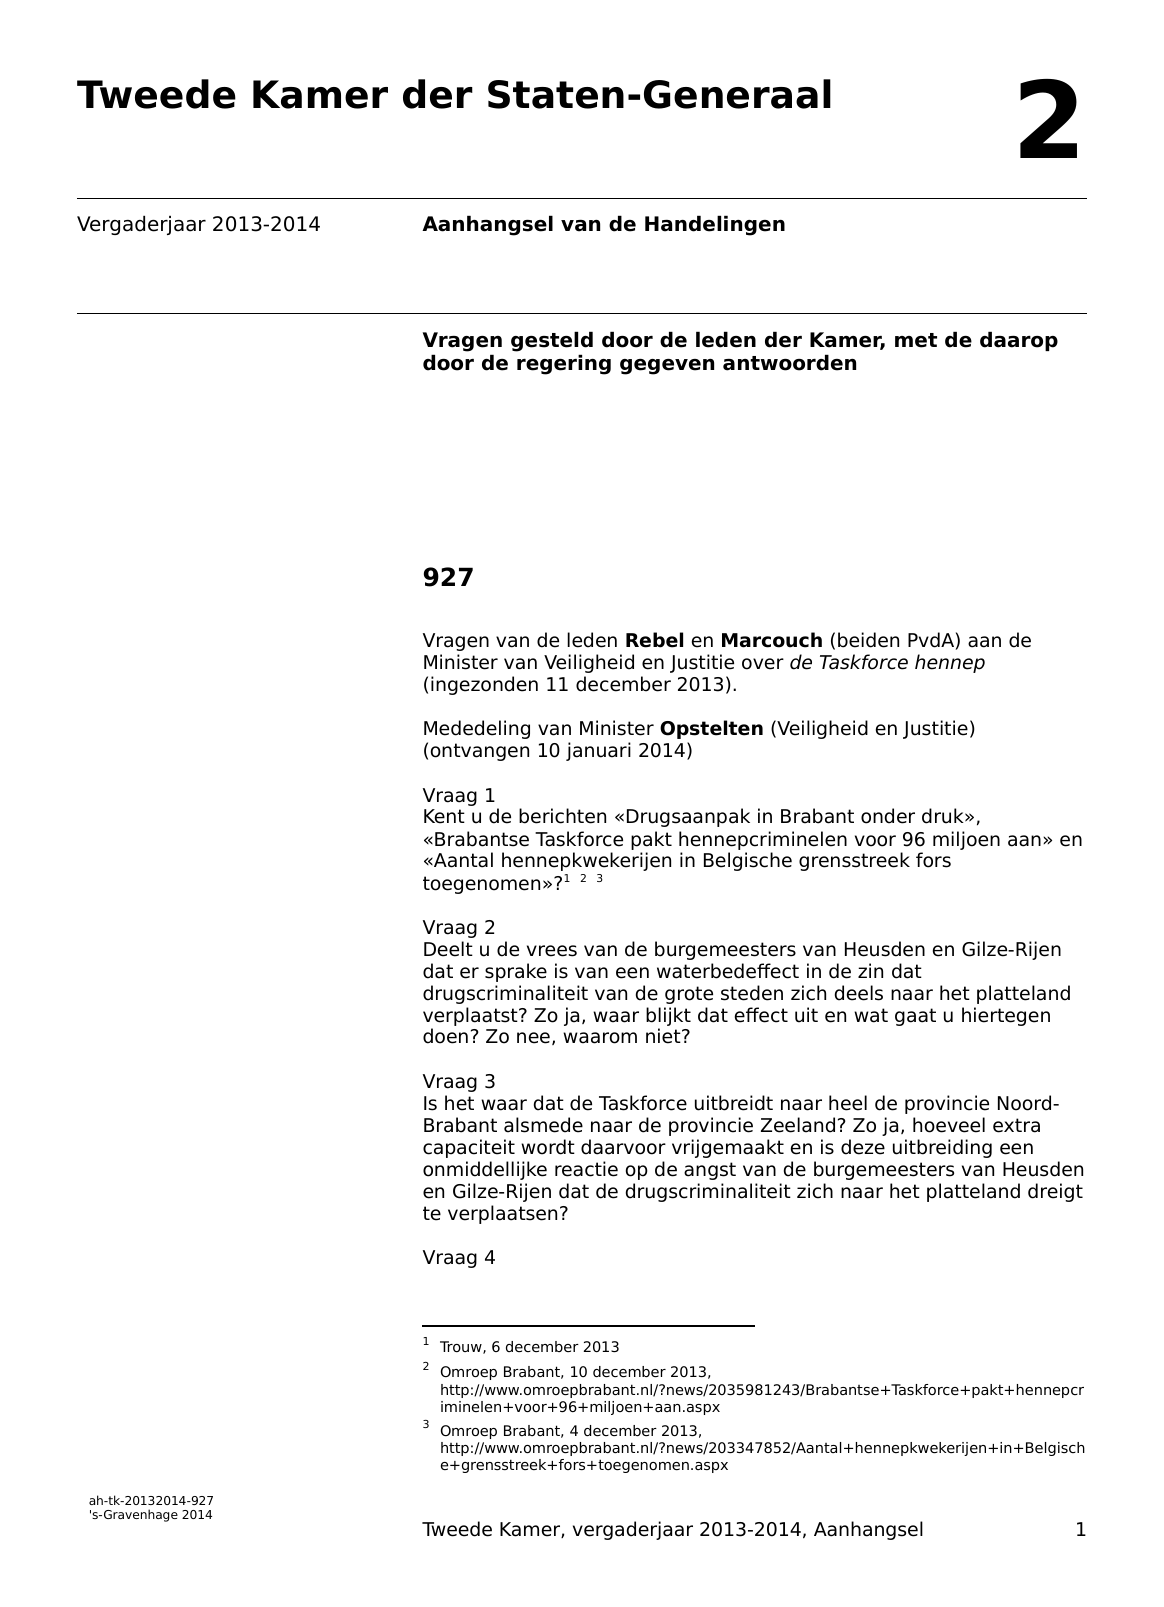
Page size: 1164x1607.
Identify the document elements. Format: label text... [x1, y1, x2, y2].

table_cell [77, 314, 422, 375]
text Vraag 3 [422, 1071, 1087, 1093]
text Omroep Brabant, 4 december 2013, http://www.omroepbrabant.nl/?news/203347852/Aantal+hennepkwekerijen+in+Belgische+grensstreek+fors+toegenomen.aspx [422, 1418, 1087, 1474]
text ah-tk-20132014-927 [88, 1494, 323, 1508]
text Vraag 2 [422, 917, 1087, 938]
text Mededeling van Minister Opstelten (Veiligheid en Justitie) (ontvangen 10 januari 2014) [422, 718, 1087, 762]
table_cell Vergaderjaar 2013-2014 [77, 199, 422, 313]
text Deelt u de vrees van de burgemeesters van Heusden en Gilze-Rijen dat er sprake is van een waterbedeffect in de zin dat drugscriminaliteit van de grote steden zich deels naar het platteland verplaatst? Zo ja, waar blijkt dat effect uit en wat gaat u hiertegen doen? Zo nee, waarom niet? [422, 938, 1087, 1048]
text Trouw, 6 december 2013 [422, 1335, 1087, 1357]
text 927 [422, 563, 1087, 592]
table_cell Vragen gesteld door de leden der Kamer, met de daarop door de regering gegeven antwoorden [422, 314, 1087, 375]
text Kent u de berichten «Drugsaanpak in Brabant onder druk», «Brabantse Taskforce pakt hennepcriminelen voor 96 miljoen aan» en «Aantal hennepkwekerijen in Belgische grensstreek fors toegenomen»? [422, 806, 1087, 894]
table_header Tweede Kamer der Staten-Generaal [77, 59, 886, 198]
text Vragen van de leden Rebel en Marcouch (beiden PvdA) aan de Minister van Veiligheid en Justitie over de Taskforce hennep (ingezonden 11 december 2013). [422, 630, 1087, 696]
table_header 2 [886, 59, 1087, 198]
text Is het waar dat de Taskforce uitbreidt naar heel de provincie Noord-Brabant alsmede naar de provincie Zeeland? Zo ja, hoeveel extra capaciteit wordt daarvoor vrijgemaakt en is deze uitbreiding een onmiddellijke reactie op de angst van de burgemeesters van Heusden en Gilze-Rijen dat de drugscriminaliteit zich naar het platteland dreigt te verplaatsen? [422, 1093, 1087, 1224]
text 's-Gravenhage 2014 [88, 1508, 323, 1522]
text Omroep Brabant, 10 december 2013, http://www.omroepbrabant.nl/?news/2035981243/Brabantse+Taskforce+pakt+hennepcriminelen+voor+96+miljoen+aan.aspx [422, 1360, 1087, 1416]
table_cell Aanhangsel van de Handelingen [422, 199, 1087, 313]
text Vraag 1 [422, 784, 1087, 806]
text Vraag 4 [422, 1247, 1087, 1269]
